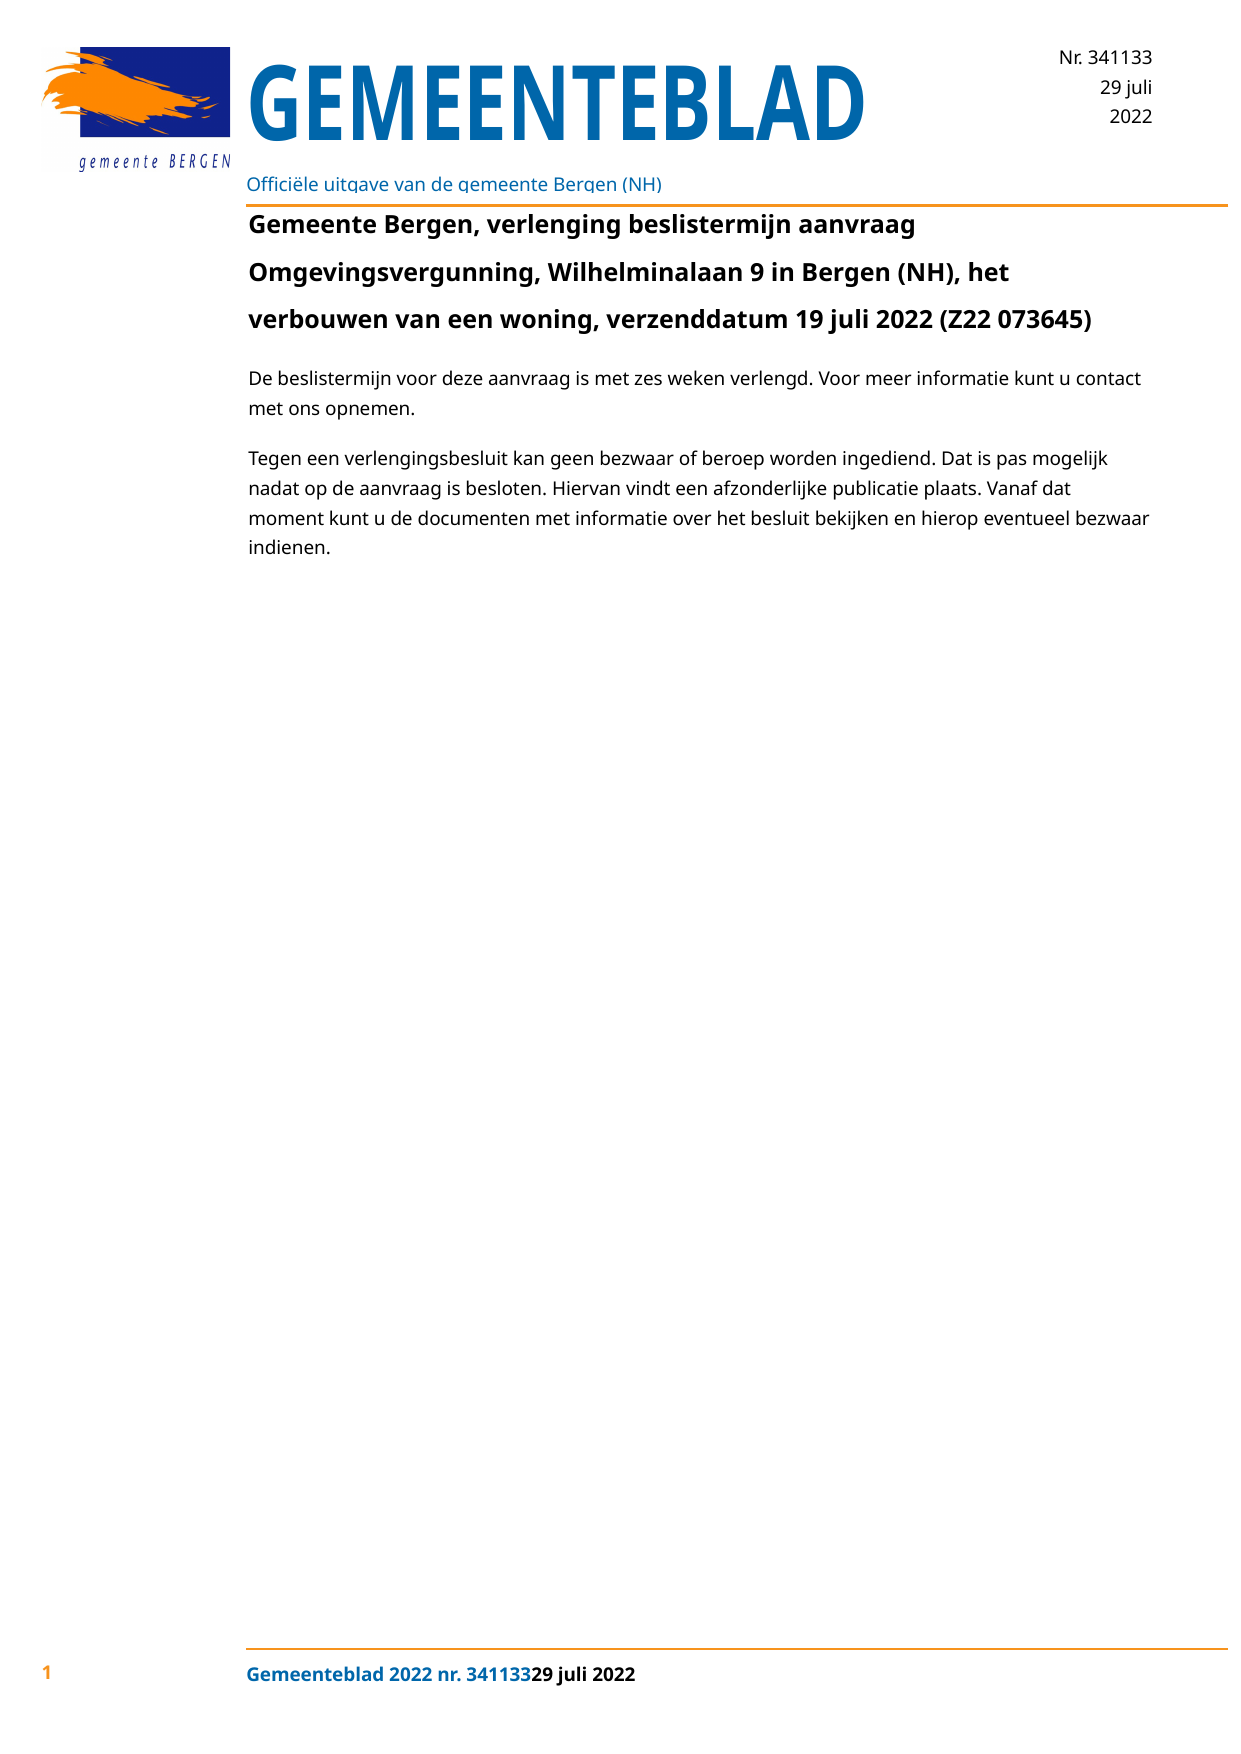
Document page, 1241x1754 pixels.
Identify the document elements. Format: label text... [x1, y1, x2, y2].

text Gemeente Bergen, verlenging beslistermijn aanvraag Omgevingsvergunning, Wilhelminalaan 9 in Bergen (NH), het verbouwen van een woning, verzenddatum 19 juli 2022 (Z22 073645) [248, 207, 1152, 336]
picture [41, 47, 231, 172]
text De beslistermijn voor deze aanvraag is met zes weken verlengd. Voor meer informatie kunt u contact met ons opnemen. [248, 366, 1152, 421]
text Tegen een verlengingsbesluit kan geen bezwaar of beroep worden ingediend. Dat is pas mogelijk nadat op de aanvraag is besloten. Hiervan vindt een afzonderlijke publicatie plaats. Vanaf dat moment kunt u de documenten met informatie over het besluit bekijken en hierop eventueel bezwaar indienen. [248, 446, 1152, 560]
